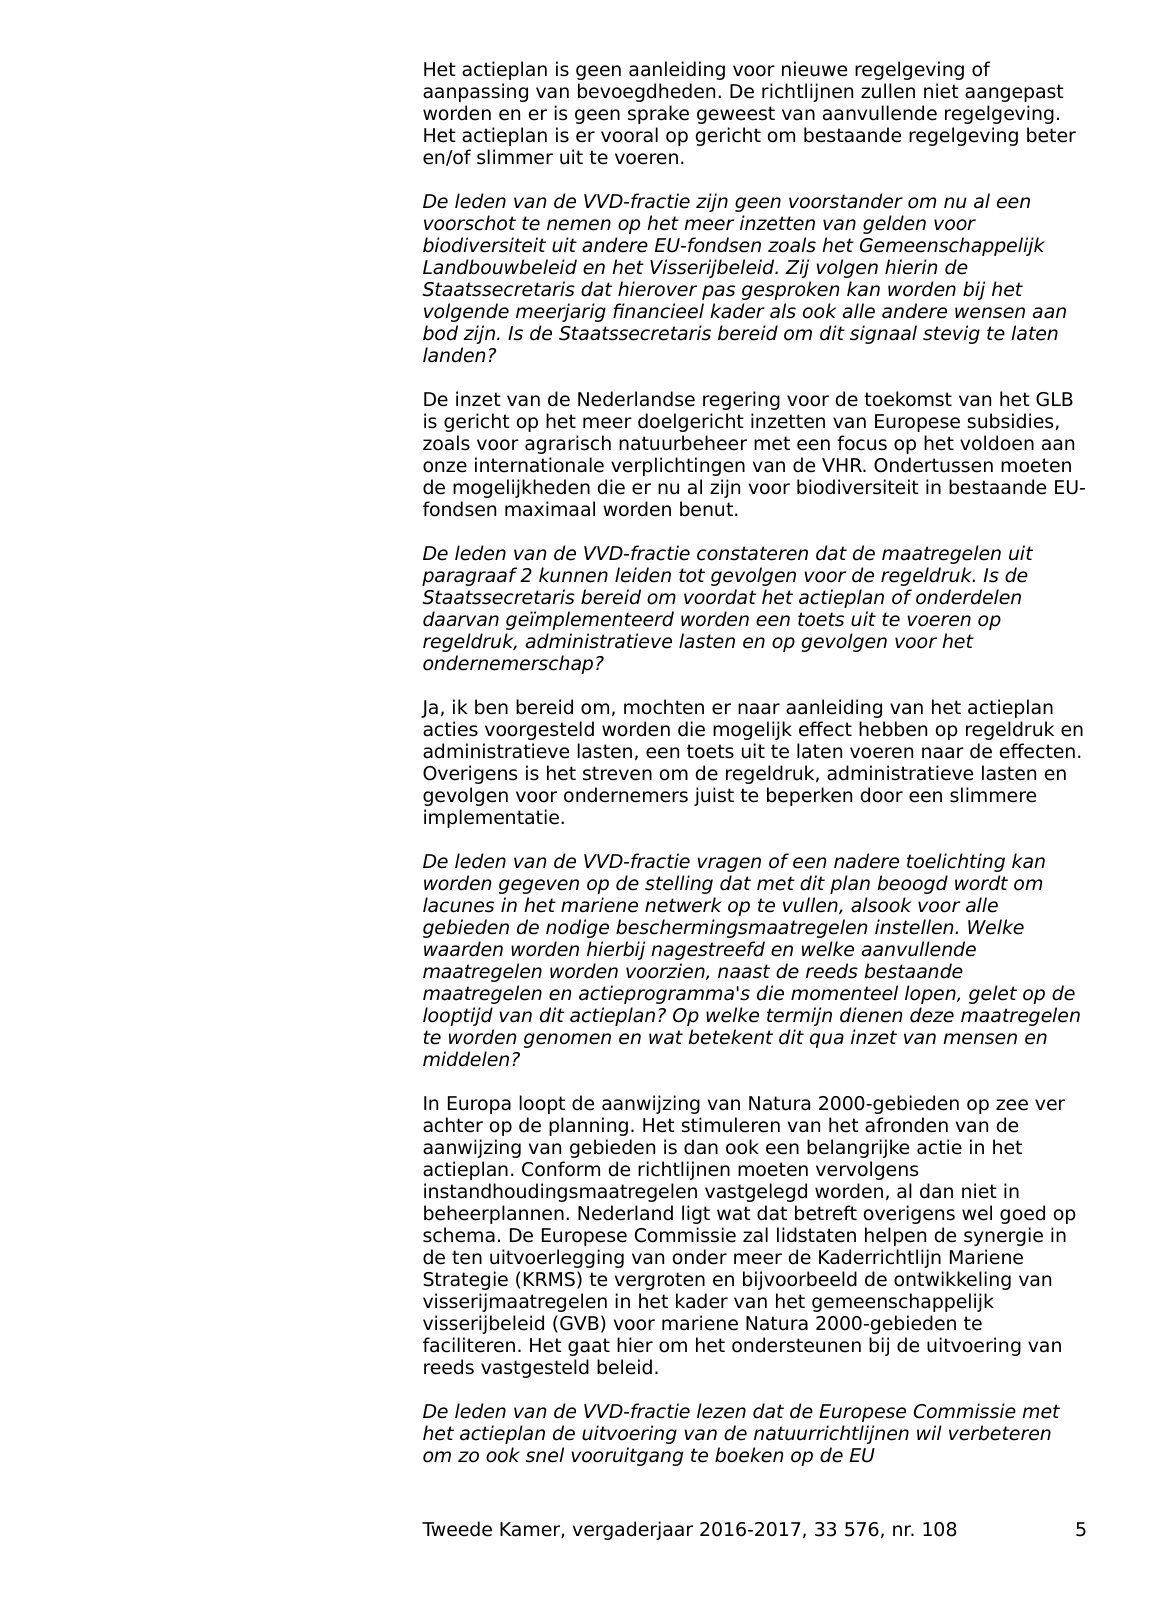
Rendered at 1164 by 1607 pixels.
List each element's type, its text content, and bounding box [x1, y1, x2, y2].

text De leden van de VVD-fractie zijn geen voorstander om nu al een voorschot te nemen op het meer inzetten van gelden voor biodiversiteit uit andere EU-fondsen zoals het Gemeenschappelijk Landbouwbeleid en het Visserijbeleid. Zij volgen hierin de Staatssecretaris dat hierover pas gesproken kan worden bij het volgende meerjarig financieel kader als ook alle andere wensen aan bod zijn. Is de Staatssecretaris bereid om dit signaal stevig te laten landen? [422, 191, 1087, 367]
text De inzet van de Nederlandse regering voor de toekomst van het GLB is gericht op het meer doelgericht inzetten van Europese subsidies, zoals voor agrarisch natuurbeheer met een focus op het voldoen aan onze internationale verplichtingen van de VHR. Ondertussen moeten de mogelijkheden die er nu al zijn voor biodiversiteit in bestaande EU-fondsen maximaal worden benut. [422, 389, 1087, 521]
text De leden van de VVD-fractie lezen dat de Europese Commissie met het actieplan de uitvoering van de natuurrichtlijnen wil verbeteren om zo ook snel vooruitgang te boeken op de EU [422, 1401, 1087, 1467]
text De leden van de VVD-fractie constateren dat de maatregelen uit paragraaf 2 kunnen leiden tot gevolgen voor de regeldruk. Is de Staatssecretaris bereid om voordat het actieplan of onderdelen daarvan geïmplementeerd worden een toets uit te voeren op regeldruk, administratieve lasten en op gevolgen voor het ondernemerschap? [422, 543, 1087, 675]
text De leden van de VVD-fractie vragen of een nadere toelichting kan worden gegeven op de stelling dat met dit plan beoogd wordt om lacunes in het mariene netwerk op te vullen, alsook voor alle gebieden de nodige beschermingsmaatregelen instellen. Welke waarden worden hierbij nagestreefd en welke aanvullende maatregelen worden voorzien, naast de reeds bestaande maatregelen en actieprogramma's die momenteel lopen, gelet op de looptijd van dit actieplan? Op welke termijn dienen deze maatregelen te worden genomen en wat betekent dit qua inzet van mensen en middelen? [422, 851, 1087, 1071]
text Ja, ik ben bereid om, mochten er naar aanleiding van het actieplan acties voorgesteld worden die mogelijk effect hebben op regeldruk en administratieve lasten, een toets uit te laten voeren naar de effecten. Overigens is het streven om de regeldruk, administratieve lasten en gevolgen voor ondernemers juist te beperken door een slimmere implementatie. [422, 697, 1087, 829]
text In Europa loopt de aanwijzing van Natura 2000-gebieden op zee ver achter op de planning. Het stimuleren van het afronden van de aanwijzing van gebieden is dan ook een belangrijke actie in het actieplan. Conform de richtlijnen moeten vervolgens instandhoudingsmaatregelen vastgelegd worden, al dan niet in beheerplannen. Nederland ligt wat dat betreft overigens wel goed op schema. De Europese Commissie zal lidstaten helpen de synergie in de ten uitvoerlegging van onder meer de Kaderrichtlijn Mariene Strategie (KRMS) te vergroten en bijvoorbeeld de ontwikkeling van visserijmaatregelen in het kader van het gemeenschappelijk visserijbeleid (GVB) voor mariene Natura 2000-gebieden te faciliteren. Het gaat hier om het ondersteunen bij de uitvoering van reeds vastgesteld beleid. [422, 1093, 1087, 1379]
text Het actieplan is geen aanleiding voor nieuwe regelgeving of aanpassing van bevoegdheden. De richtlijnen zullen niet aangepast worden en er is geen sprake geweest van aanvullende regelgeving. Het actieplan is er vooral op gericht om bestaande regelgeving beter en/of slimmer uit te voeren. [422, 59, 1087, 169]
